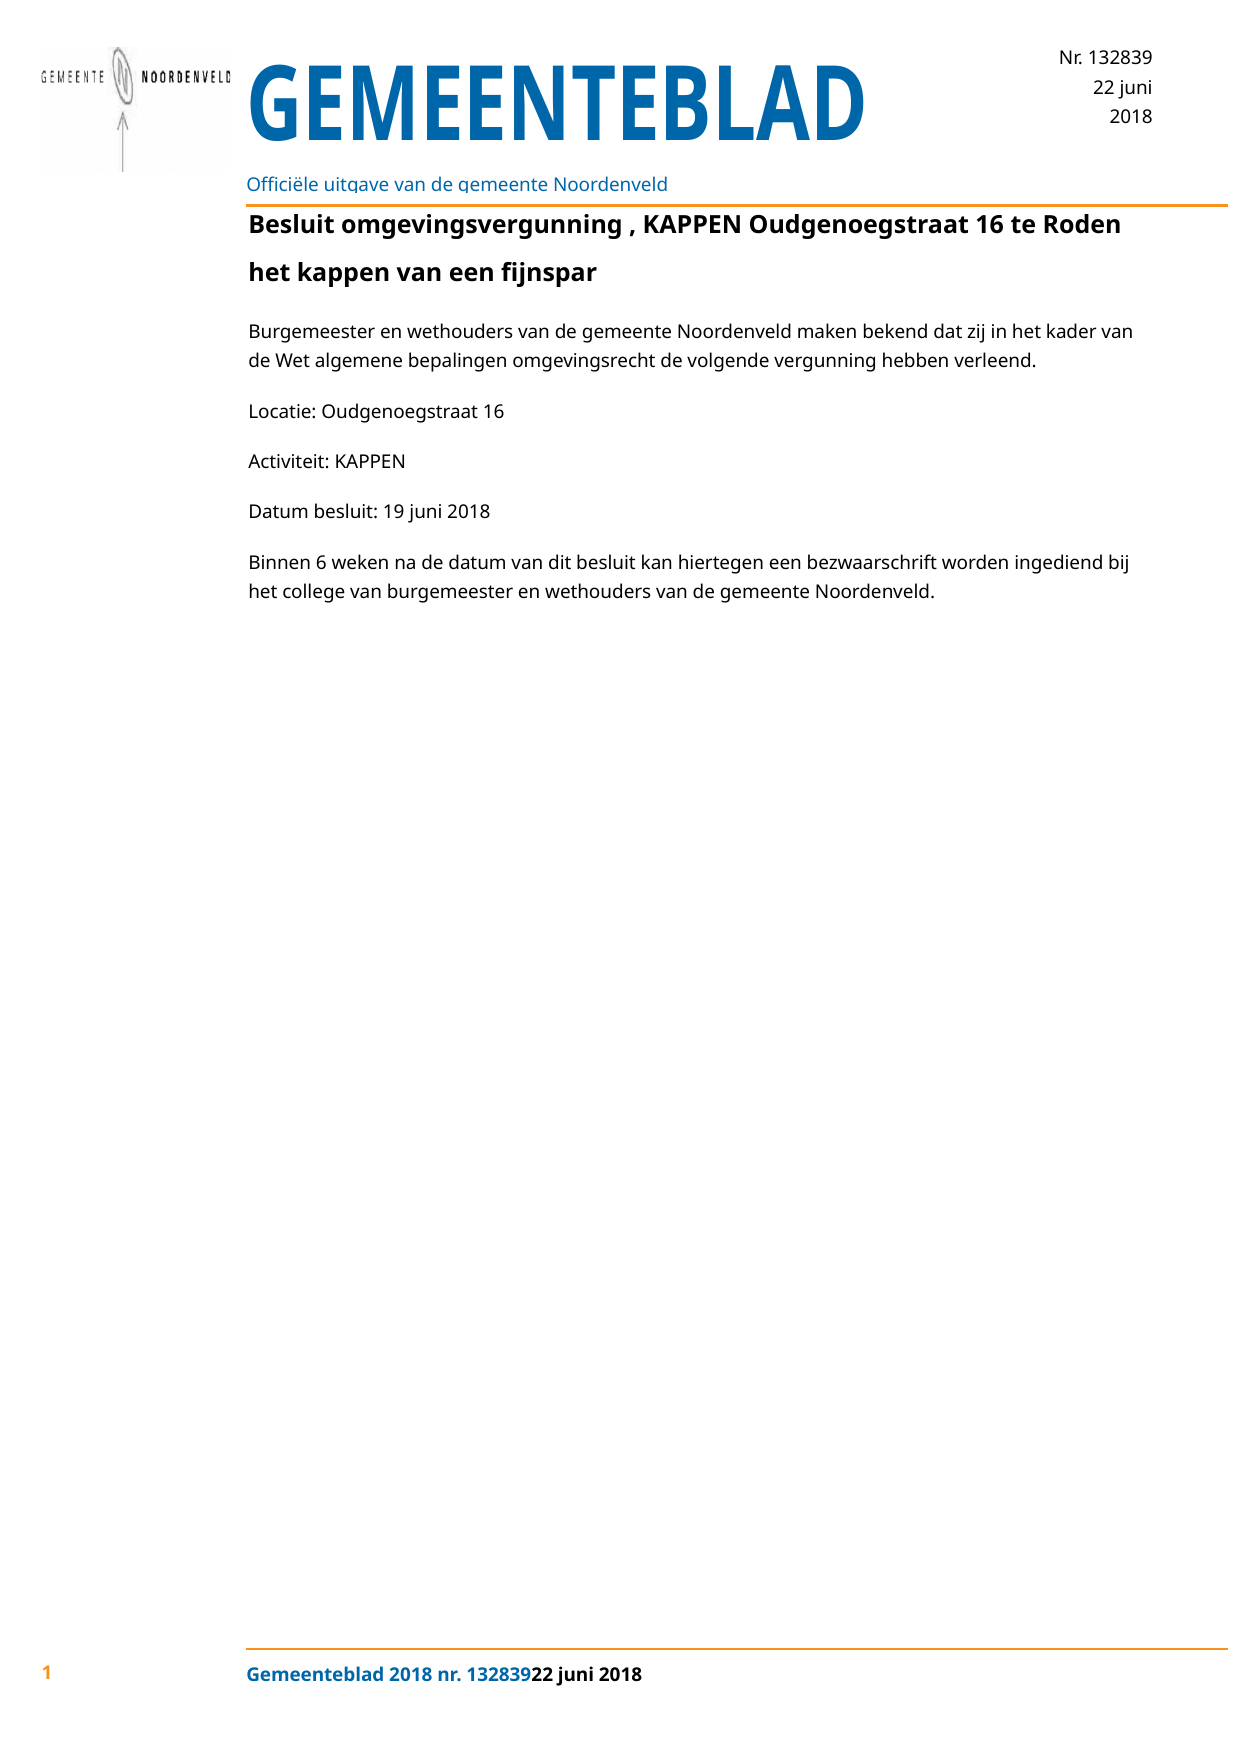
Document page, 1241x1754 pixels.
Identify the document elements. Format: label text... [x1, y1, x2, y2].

text Burgemeester en wethouders van de gemeente Noordenveld maken bekend dat zij in het kader van de Wet algemene bepalingen omgevingsrecht de volgende vergunning hebben verleend. [248, 318, 1152, 373]
text Besluit omgevingsvergunning , KAPPEN Oudgenoegstraat 16 te Roden het kappen van een fijnspar [248, 207, 1152, 288]
text Binnen 6 weken na de datum van dit besluit kan hiertegen een bezwaarschrift worden ingediend bij het college van burgemeester en wethouders van de gemeente Noordenveld. [248, 549, 1152, 604]
text Activiteit: KAPPEN [248, 448, 1152, 474]
text Datum besluit: 19 juni 2018 [248, 499, 1152, 524]
picture [41, 47, 231, 172]
text Locatie: Oudgenoegstraat 16 [248, 398, 1152, 424]
